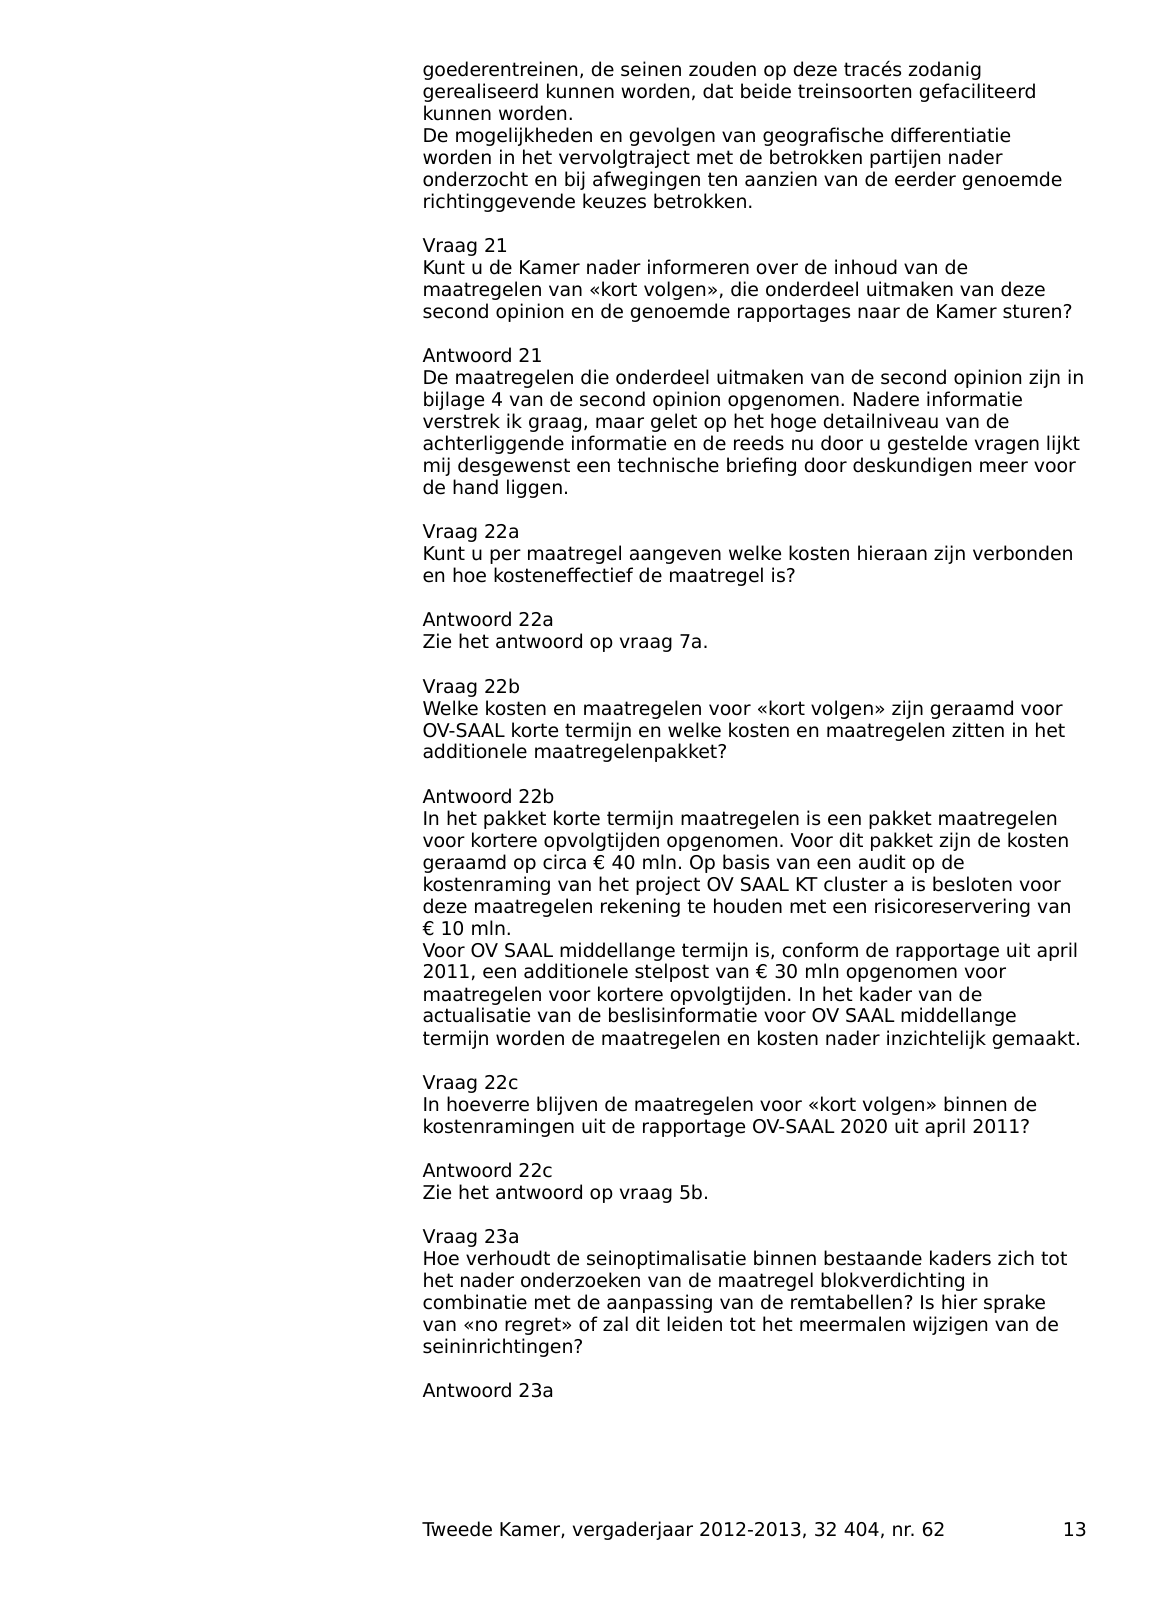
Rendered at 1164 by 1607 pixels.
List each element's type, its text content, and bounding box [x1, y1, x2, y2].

text Antwoord 22b [422, 786, 1087, 808]
text Kunt u de Kamer nader informeren over de inhoud van de maatregelen van «kort volgen», die onderdeel uitmaken van deze second opinion en de genoemde rapportages naar de Kamer sturen? [422, 257, 1087, 323]
text De maatregelen die onderdeel uitmaken van de second opinion zijn in bijlage 4 van de second opinion opgenomen. Nadere informatie verstrek ik graag, maar gelet op het hoge detailniveau van de achterliggende informatie en de reeds nu door u gestelde vragen lijkt mij desgewenst een technische briefing door deskundigen meer voor de hand liggen. [422, 367, 1087, 499]
text Hoe verhoudt de seinoptimalisatie binnen bestaande kaders zich tot het nader onderzoeken van de maatregel blokverdichting in combinatie met de aanpassing van de remtabellen? Is hier sprake van «no regret» of zal dit leiden tot het meermalen wijzigen van de seininrichtingen? [422, 1248, 1087, 1358]
text Vraag 21 [422, 235, 1087, 257]
text Welke kosten en maatregelen voor «kort volgen» zijn geraamd voor OV-SAAL korte termijn en welke kosten en maatregelen zitten in het additionele maatregelenpakket? [422, 697, 1087, 763]
text Vraag 22a [422, 521, 1087, 543]
text Vraag 22b [422, 676, 1087, 697]
text Antwoord 22c [422, 1160, 1087, 1182]
text Kunt u per maatregel aangeven welke kosten hieraan zijn verbonden en hoe kosteneffectief de maatregel is? [422, 543, 1087, 587]
text Antwoord 21 [422, 345, 1087, 367]
text In hoeverre blijven de maatregelen voor «kort volgen» binnen de kostenramingen uit de rapportage OV-SAAL 2020 uit april 2011? [422, 1093, 1087, 1137]
text Zie het antwoord op vraag 5b. [422, 1182, 1087, 1204]
text Vraag 23a [422, 1226, 1087, 1248]
text Voor OV SAAL middellange termijn is, conform de rapportage uit april 2011, een additionele stelpost van € 30 mln opgenomen voor maatregelen voor kortere opvolgtijden. In het kader van de actualisatie van de beslisinformatie voor OV SAAL middellange termijn worden de maatregelen en kosten nader inzichtelijk gemaakt. [422, 939, 1087, 1049]
text In het pakket korte termijn maatregelen is een pakket maatregelen voor kortere opvolgtijden opgenomen. Voor dit pakket zijn de kosten geraamd op circa € 40 mln. Op basis van een audit op de kostenraming van het project OV SAAL KT cluster a is besloten voor deze maatregelen rekening te houden met een risicoreservering van € 10 mln. [422, 808, 1087, 939]
text goederentreinen, de seinen zouden op deze tracés zodanig gerealiseerd kunnen worden, dat beide treinsoorten gefaciliteerd kunnen worden. [422, 59, 1087, 125]
text De mogelijkheden en gevolgen van geografische differentiatie worden in het vervolgtraject met de betrokken partijen nader onderzocht en bij afwegingen ten aanzien van de eerder genoemde richtinggevende keuzes betrokken. [422, 125, 1087, 213]
text Zie het antwoord op vraag 7a. [422, 631, 1087, 653]
text Antwoord 23a [422, 1380, 1087, 1402]
text Antwoord 22a [422, 609, 1087, 631]
text Vraag 22c [422, 1072, 1087, 1093]
